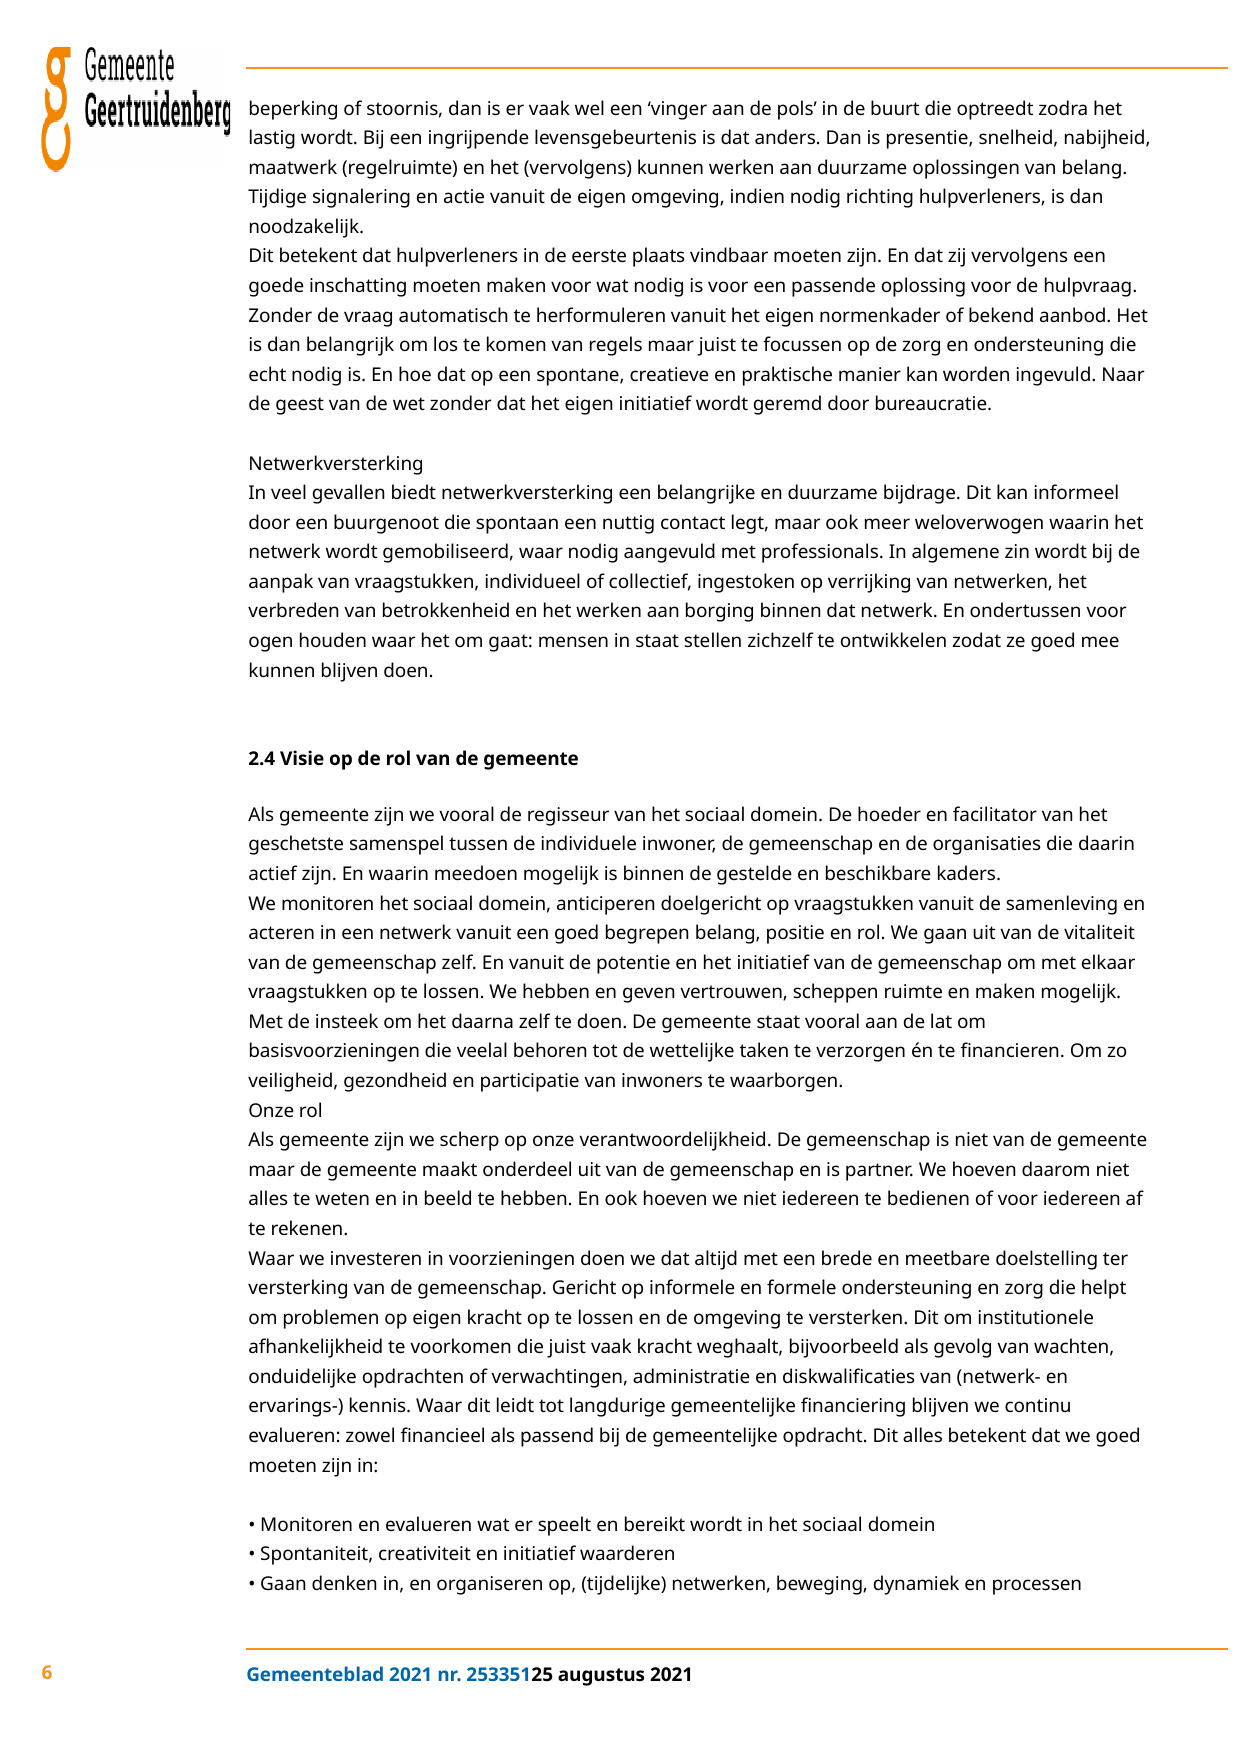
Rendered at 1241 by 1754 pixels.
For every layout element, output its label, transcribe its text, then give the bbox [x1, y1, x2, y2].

text Onze rol [248, 1097, 1152, 1122]
text Waar we investeren in voorzieningen doen we dat altijd met een brede en meetbare doelstelling ter versterking van de gemeenschap. Gericht op informele en formele ondersteuning en zorg die helpt om problemen op eigen kracht op te lossen en de omgeving te versterken. Dit om institutionele afhankelijkheid te voorkomen die juist vaak kracht weghaalt, bijvoorbeeld als gevolg van wachten, onduidelijke opdrachten of verwachtingen, administratie en diskwalificaties van (netwerk- en ervarings-) kennis. Waar dit leidt tot langdurige gemeentelijke financiering blijven we continu evalueren: zowel financieel als passend bij de gemeentelijke opdracht. Dit alles betekent dat we goed moeten zijn in: [248, 1245, 1152, 1477]
text • Monitoren en evalueren wat er speelt en bereikt wordt in het sociaal domein [248, 1511, 1152, 1537]
text Dit betekent dat hulpverleners in de eerste plaats vindbaar moeten zijn. En dat zij vervolgens een goede inschatting moeten maken voor wat nodig is voor een passende oplossing voor de hulpvraag. Zonder de vraag automatisch te herformuleren vanuit het eigen normenkader of bekend aanbod. Het is dan belangrijk om los te komen van regels maar juist te focussen op de zorg en ondersteuning die echt nodig is. En hoe dat op een spontane, creatieve en praktische manier kan worden ingevuld. Naar de geest van de wet zonder dat het eigen initiatief wordt geremd door bureaucratie. [248, 243, 1152, 416]
text beperking of stoornis, dan is er vaak wel een ‘vinger aan de pols’ in de buurt die optreedt zodra het lastig wordt. Bij een ingrijpende levensgebeurtenis is dat anders. Dan is presentie, snelheid, nabijheid, maatwerk (regelruimte) en het (vervolgens) kunnen werken aan duurzame oplossingen van belang. Tijdige signalering en actie vanuit de eigen omgeving, indien nodig richting hulpverleners, is dan noodzakelijk. [248, 95, 1152, 239]
text Als gemeente zijn we vooral de regisseur van het sociaal domein. De hoeder en facilitator van het geschetste samenspel tussen de individuele inwoner, de gemeenschap en de organisaties die daarin actief zijn. En waarin meedoen mogelijk is binnen de gestelde en beschikbare kaders. [248, 801, 1152, 886]
text • Gaan denken in, en organiseren op, (tijdelijke) netwerken, beweging, dynamiek en processen [248, 1570, 1152, 1596]
text • Spontaniteit, creativiteit en initiatief waarderen [248, 1541, 1152, 1566]
text Als gemeente zijn we scherp op onze verantwoordelijkheid. De gemeenschap is niet van de gemeente maar de gemeente maakt onderdeel uit van de gemeenschap en is partner. We hoeven daarom niet alles te weten en in beeld te hebben. En ook hoeven we niet iedereen te bedienen of voor iedereen af te rekenen. [248, 1126, 1152, 1241]
text We monitoren het sociaal domein, anticiperen doelgericht op vraagstukken vanuit de samenleving en acteren in een netwerk vanuit een goed begrepen belang, positie en rol. We gaan uit van de vitaliteit van de gemeenschap zelf. En vanuit de potentie en het initiatief van de gemeenschap om met elkaar vraagstukken op te lossen. We hebben en geven vertrouwen, scheppen ruimte en maken mogelijk. Met de insteek om het daarna zelf te doen. De gemeente staat vooral aan de lat om basisvoorzieningen die veelal behoren tot de wettelijke taken te verzorgen én te financieren. Om zo veiligheid, gezondheid en participatie van inwoners te waarborgen. [248, 890, 1152, 1093]
picture [41, 47, 231, 172]
text 2.4 Visie op de rol van de gemeente [248, 746, 1152, 771]
text In veel gevallen biedt netwerkversterking een belangrijke en duurzame bijdrage. Dit kan informeel door een buurgenoot die spontaan een nuttig contact legt, maar ook meer weloverwogen waarin het netwerk wordt gemobiliseerd, waar nodig aangevuld met professionals. In algemene zin wordt bij de aanpak van vraagstukken, individueel of collectief, ingestoken op verrijking van netwerken, het verbreden van betrokkenheid en het werken aan borging binnen dat netwerk. En ondertussen voor ogen houden waar het om gaat: mensen in staat stellen zichzelf te ontwikkelen zodat ze goed mee kunnen blijven doen. [248, 479, 1152, 683]
text Netwerkversterking [248, 450, 1152, 476]
